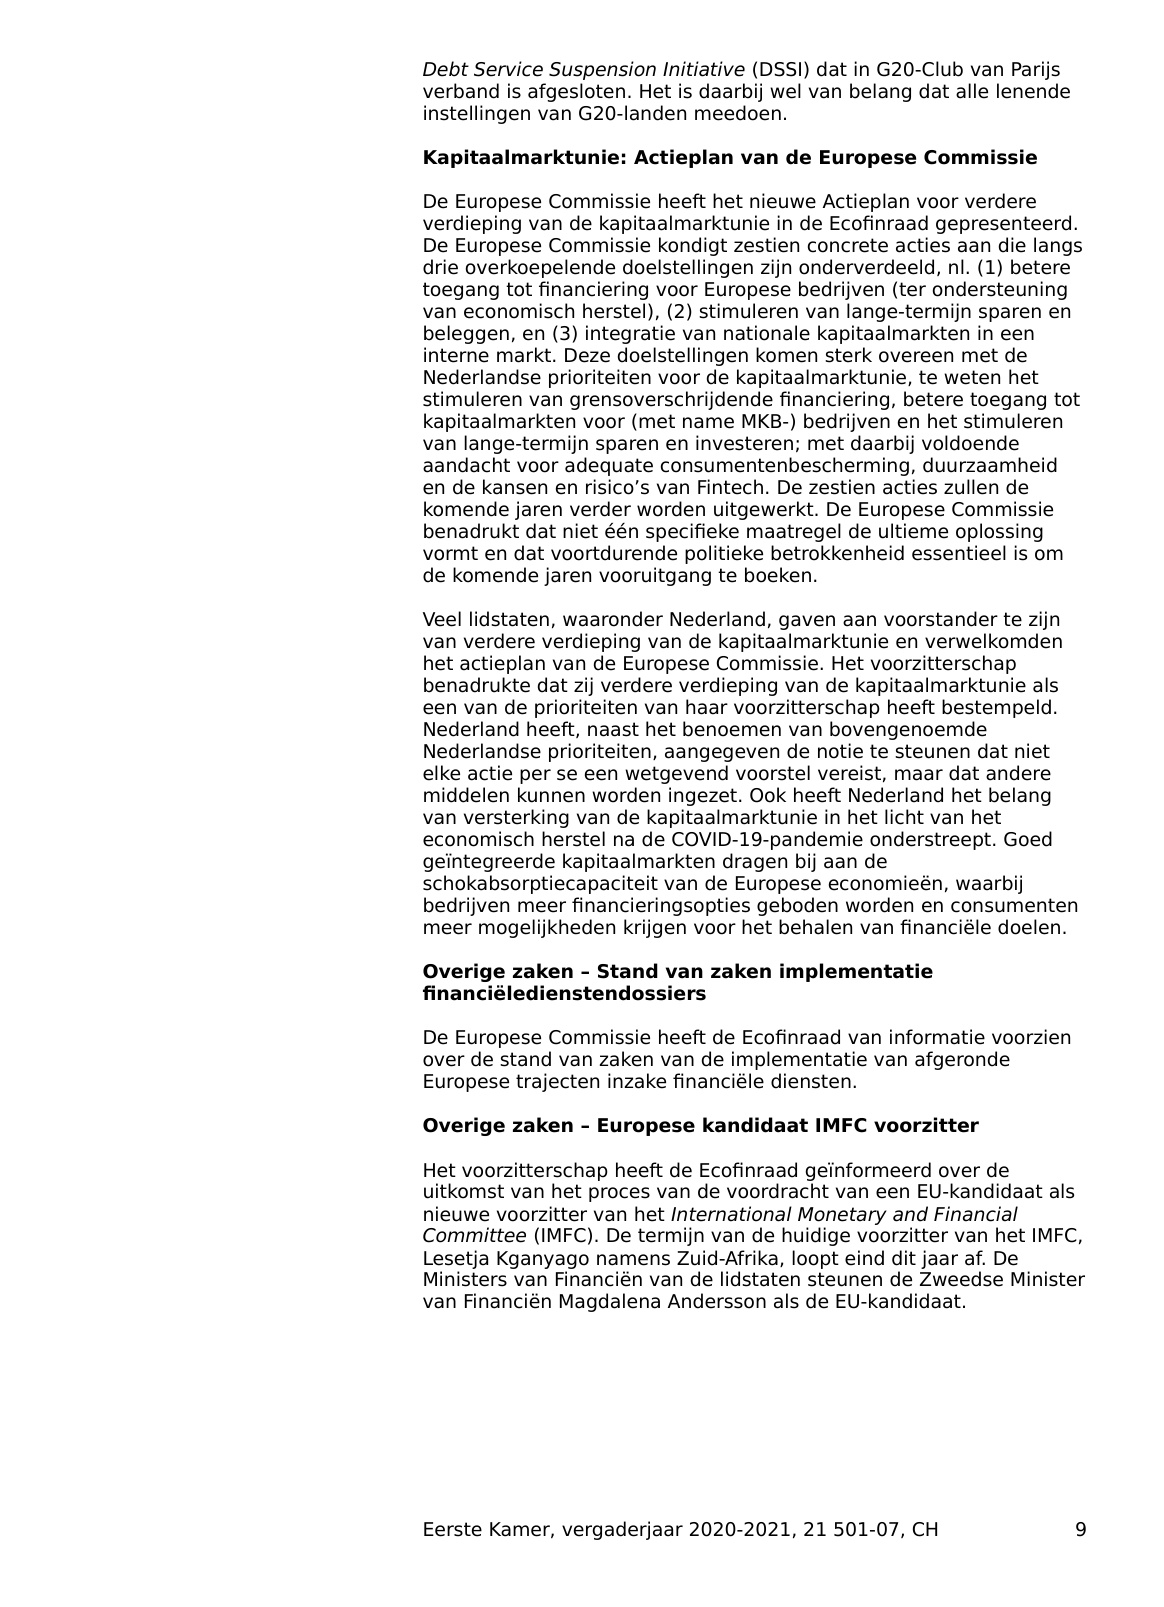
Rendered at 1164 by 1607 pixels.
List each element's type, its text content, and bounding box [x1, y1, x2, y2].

text Veel lidstaten, waaronder Nederland, gaven aan voorstander te zijn van verdere verdieping van de kapitaalmarktunie en verwelkomden het actieplan van de Europese Commissie. Het voorzitterschap benadrukte dat zij verdere verdieping van de kapitaalmarktunie als een van de prioriteiten van haar voorzitterschap heeft bestempeld. Nederland heeft, naast het benoemen van bovengenoemde Nederlandse prioriteiten, aangegeven de notie te steunen dat niet elke actie per se een wetgevend voorstel vereist, maar dat andere middelen kunnen worden ingezet. Ook heeft Nederland het belang van versterking van de kapitaalmarktunie in het licht van het economisch herstel na de COVID-19-pandemie onderstreept. Goed geïntegreerde kapitaalmarkten dragen bij aan de schokabsorptiecapaciteit van de Europese economieën, waarbij bedrijven meer financieringsopties geboden worden en consumenten meer mogelijkheden krijgen voor het behalen van financiële doelen. [422, 609, 1087, 939]
text De Europese Commissie heeft het nieuwe Actieplan voor verdere verdieping van de kapitaalmarktunie in de Ecofinraad gepresenteerd. De Europese Commissie kondigt zestien concrete acties aan die langs drie overkoepelende doelstellingen zijn onderverdeeld, nl. (1) betere toegang tot financiering voor Europese bedrijven (ter ondersteuning van economisch herstel), (2) stimuleren van lange-termijn sparen en beleggen, en (3) integratie van nationale kapitaalmarkten in een interne markt. Deze doelstellingen komen sterk overeen met de Nederlandse prioriteiten voor de kapitaalmarktunie, te weten het stimuleren van grensoverschrijdende financiering, betere toegang tot kapitaalmarkten voor (met name MKB-) bedrijven en het stimuleren van lange-termijn sparen en investeren; met daarbij voldoende aandacht voor adequate consumentenbescherming, duurzaamheid en de kansen en risico’s van Fintech. De zestien acties zullen de komende jaren verder worden uitgewerkt. De Europese Commissie benadrukt dat niet één specifieke maatregel de ultieme oplossing vormt en dat voortdurende politieke betrokkenheid essentieel is om de komende jaren vooruitgang te boeken. [422, 191, 1087, 587]
text De Europese Commissie heeft de Ecofinraad van informatie voorzien over de stand van zaken van de implementatie van afgeronde Europese trajecten inzake financiële diensten. [422, 1027, 1087, 1093]
subtitle Overige zaken – Stand van zaken implementatie financiëledienstendossiers [422, 961, 1087, 1005]
subtitle Overige zaken – Europese kandidaat IMFC voorzitter [422, 1115, 1087, 1137]
text Het voorzitterschap heeft de Ecofinraad geïnformeerd over de uitkomst van het proces van de voordracht van een EU-kandidaat als nieuwe voorzitter van het International Monetary and Financial Committee (IMFC). De termijn van de huidige voorzitter van het IMFC, Lesetja Kganyago namens Zuid-Afrika, loopt eind dit jaar af. De Ministers van Financiën van de lidstaten steunen de Zweedse Minister van Financiën Magdalena Andersson als de EU-kandidaat. [422, 1159, 1087, 1313]
subtitle Kapitaalmarktunie: Actieplan van de Europese Commissie [422, 147, 1087, 169]
text Debt Service Suspension Initiative (DSSI) dat in G20-Club van Parijs verband is afgesloten. Het is daarbij wel van belang dat alle lenende instellingen van G20-landen meedoen. [422, 59, 1087, 125]
